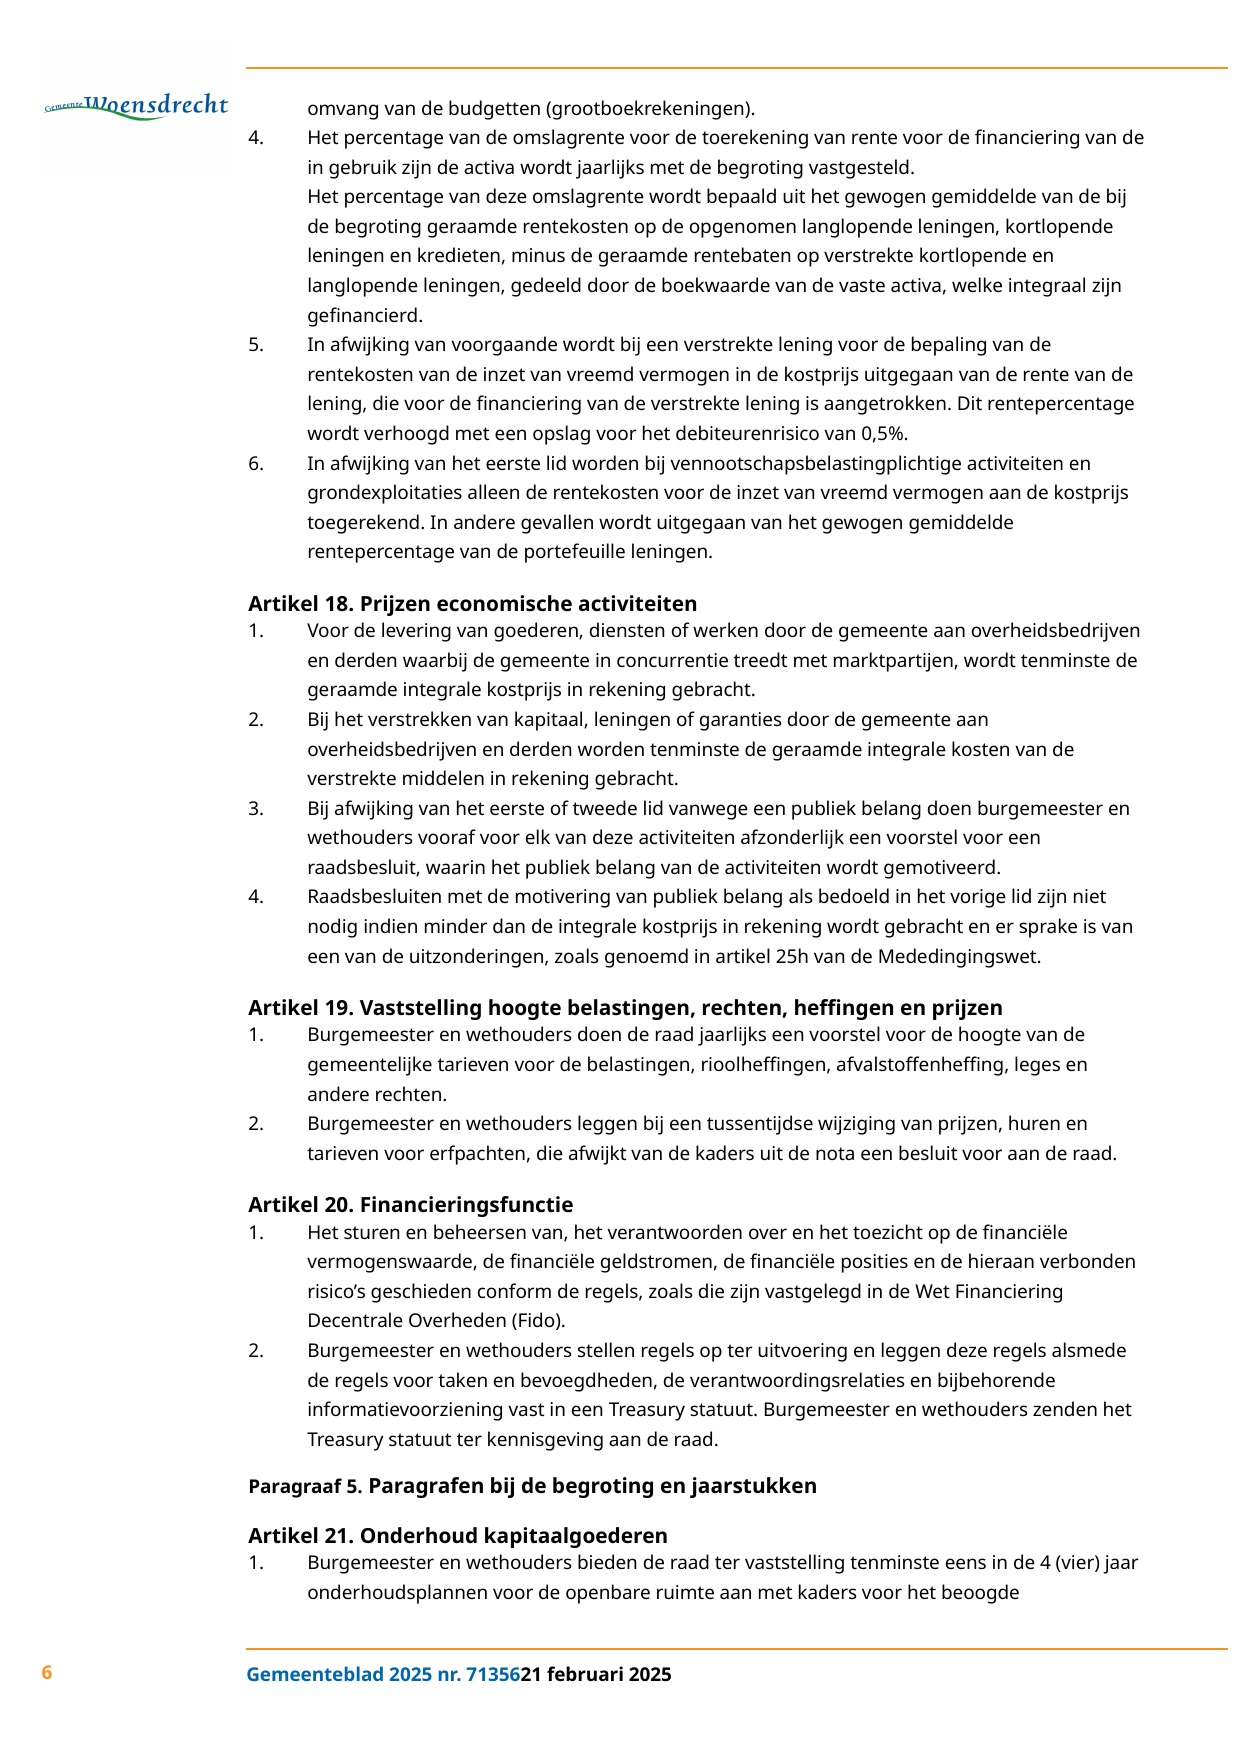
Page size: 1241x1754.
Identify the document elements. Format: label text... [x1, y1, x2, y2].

list Raadsbesluiten met de motivering van publiek belang als bedoeld in het vorige lid zijn niet nodig indien minder dan de integrale kostprijs in rekening wordt gebracht en er sprake is van een van de uitzonderingen, zoals genoemd in artikel 25h van de Mededingingswet. [248, 884, 1152, 968]
picture [41, 47, 231, 172]
list Burgemeester en wethouders stellen regels op ter uitvoering en leggen deze regels alsmede de regels voor taken en bevoegdheden, de verantwoordingsrelaties en bijbehorende informatievoorziening vast in een Treasury statuut. Burgemeester en wethouders zenden het Treasury statuut ter kennisgeving aan de raad. [248, 1337, 1152, 1452]
text Artikel 20. Financieringsfunctie [248, 1190, 1152, 1219]
list Bij afwijking van het eerste of tweede lid vanwege een publiek belang doen burgemeester en wethouders vooraf voor elk van deze activiteiten afzonderlijk een voorstel voor een raadsbesluit, waarin het publiek belang van de activiteiten wordt gemotiveerd. [248, 795, 1152, 880]
list Het percentage van deze omslagrente wordt bepaald uit het gewogen gemiddelde van de bij de begroting geraamde rentekosten op de opgenomen langlopende leningen, kortlopende leningen en kredieten, minus de geraamde rentebaten op verstrekte kortlopende en langlopende leningen, gedeeld door de boekwaarde van de vaste activa, welke integraal zijn gefinancierd. [248, 183, 1152, 328]
text Artikel 18. Prijzen economische activiteiten [248, 589, 1152, 617]
text Paragraaf 5. Paragrafen bij de begroting en jaarstukken [248, 1472, 1152, 1500]
list Burgemeester en wethouders doen de raad jaarlijks een voorstel voor de hoogte van de gemeentelijke tarieven voor de belastingen, rioolheffingen, afvalstoffenheffing, leges en andere rechten. [248, 1022, 1152, 1107]
list In afwijking van voorgaande wordt bij een verstrekte lening voor de bepaling van de rentekosten van de inzet van vreemd vermogen in de kostprijs uitgegaan van de rente van de lening, die voor de financiering van de verstrekte lening is aangetrokken. Dit rentepercentage wordt verhoogd met een opslag voor het debiteurenrisico van 0,5%. [248, 331, 1152, 446]
text Artikel 19. Vaststelling hoogte belastingen, rechten, heffingen en prijzen [248, 993, 1152, 1022]
list Burgemeester en wethouders bieden de raad ter vaststelling tenminste eens in de 4 (vier) jaar onderhoudsplannen voor de openbare ruimte aan met kaders voor het beoogde [248, 1549, 1152, 1604]
list Burgemeester en wethouders leggen bij een tussentijdse wijziging van prijzen, huren en tarieven voor erfpachten, die afwijkt van de kaders uit de nota een besluit voor aan de raad. [248, 1110, 1152, 1166]
list Het sturen en beheersen van, het verantwoorden over en het toezicht op de financiële vermogenswaarde, de financiële geldstromen, de financiële posities en de hieraan verbonden risico’s geschieden conform de regels, zoals die zijn vastgelegd in de Wet Financiering Decentrale Overheden (Fido). [248, 1219, 1152, 1333]
list In afwijking van het eerste lid worden bij vennootschapsbelastingplichtige activiteiten en grondexploitaties alleen de rentekosten voor de inzet van vreemd vermogen aan de kostprijs toegerekend. In andere gevallen wordt uitgegaan van het gewogen gemiddelde rentepercentage van de portefeuille leningen. [248, 450, 1152, 564]
list Voor de levering van goederen, diensten of werken door de gemeente aan overheidsbedrijven en derden waarbij de gemeente in concurrentie treedt met marktpartijen, wordt tenminste de geraamde integrale kostprijs in rekening gebracht. [248, 617, 1152, 702]
text Artikel 21. Onderhoud kapitaalgoederen [248, 1521, 1152, 1549]
list omvang van de budgetten (grootboekrekeningen). [248, 95, 1152, 121]
list Bij het verstrekken van kapitaal, leningen of garanties door de gemeente aan overheidsbedrijven en derden worden tenminste de geraamde integrale kosten van de verstrekte middelen in rekening gebracht. [248, 706, 1152, 791]
list Het percentage van de omslagrente voor de toerekening van rente voor de financiering van de in gebruik zijn de activa wordt jaarlijks met de begroting vastgesteld. [248, 124, 1152, 180]
